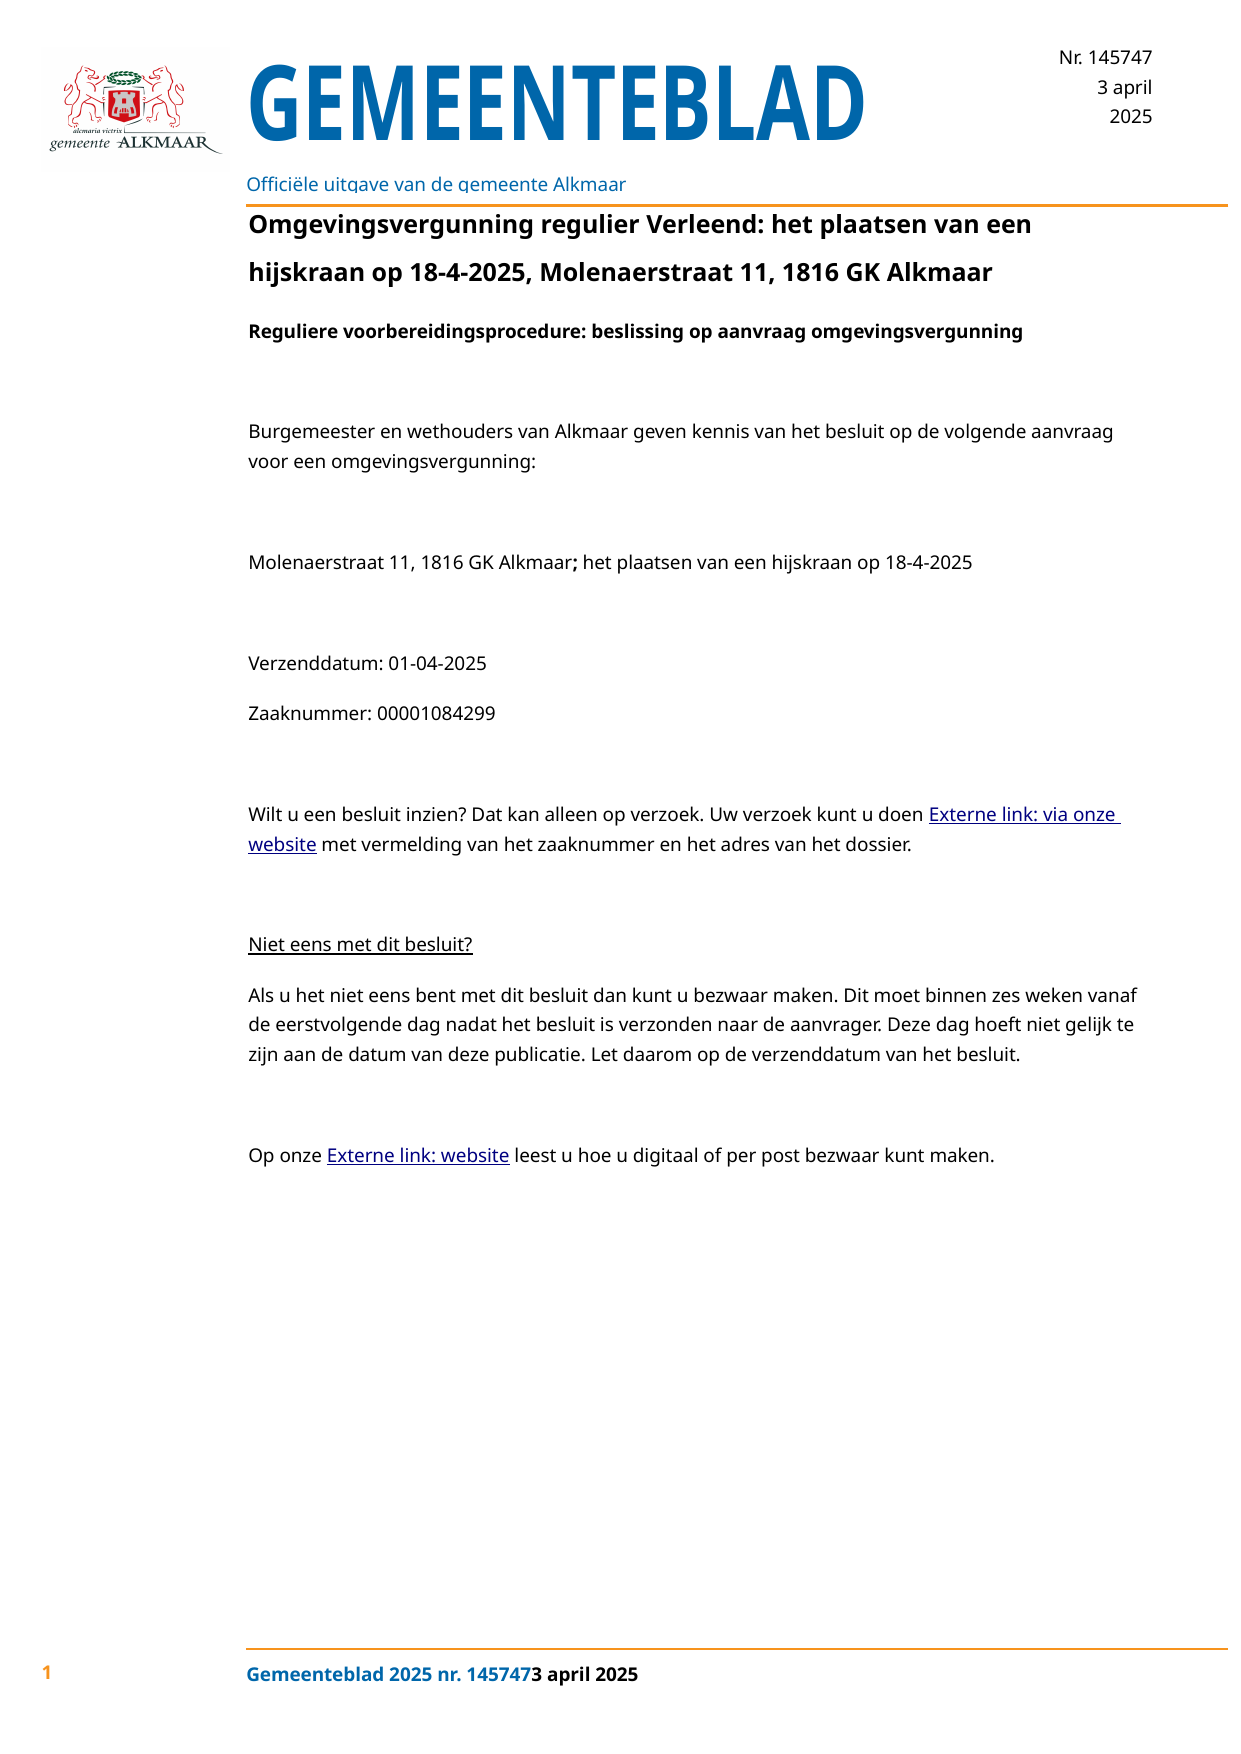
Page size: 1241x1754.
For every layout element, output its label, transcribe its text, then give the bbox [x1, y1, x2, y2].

text Burgemeester en wethouders van Alkmaar geven kennis van het besluit op de volgende aanvraag voor een omgevingsvergunning: [248, 419, 1152, 474]
text Niet eens met dit besluit? [248, 932, 1152, 957]
text Molenaerstraat 11, 1816 GK Alkmaar; het plaatsen van een hijskraan op 18-4-2025 [248, 549, 1152, 575]
text Reguliere voorbereidingsprocedure: beslissing op aanvraag omgevingsvergunning [248, 318, 1152, 344]
text Zaaknummer: 00001084299 [248, 700, 1152, 726]
text Verzenddatum: 01-04-2025 [248, 650, 1152, 676]
text Op onze Externe link: website leest u hoe u digitaal of per post bezwaar kunt maken. [248, 1142, 1152, 1168]
text Omgevingsvergunning regulier Verleend: het plaatsen van een hijskraan op 18-4-2025, Molenaerstraat 11, 1816 GK Alkmaar [248, 207, 1152, 288]
picture [41, 47, 231, 172]
text Als u het niet eens bent met dit besluit dan kunt u bezwaar maken. Dit moet binnen zes weken vanaf de eerstvolgende dag nadat het besluit is verzonden naar de aanvrager. Deze dag hoeft niet gelijk te zijn aan de datum van deze publicatie. Let daarom op de verzenddatum van het besluit. [248, 982, 1152, 1067]
text Wilt u een besluit inzien? Dat kan alleen op verzoek. Uw verzoek kunt u doen Externe link: via onze website met vermelding van het zaaknummer en het adres van het dossier. [248, 801, 1152, 857]
